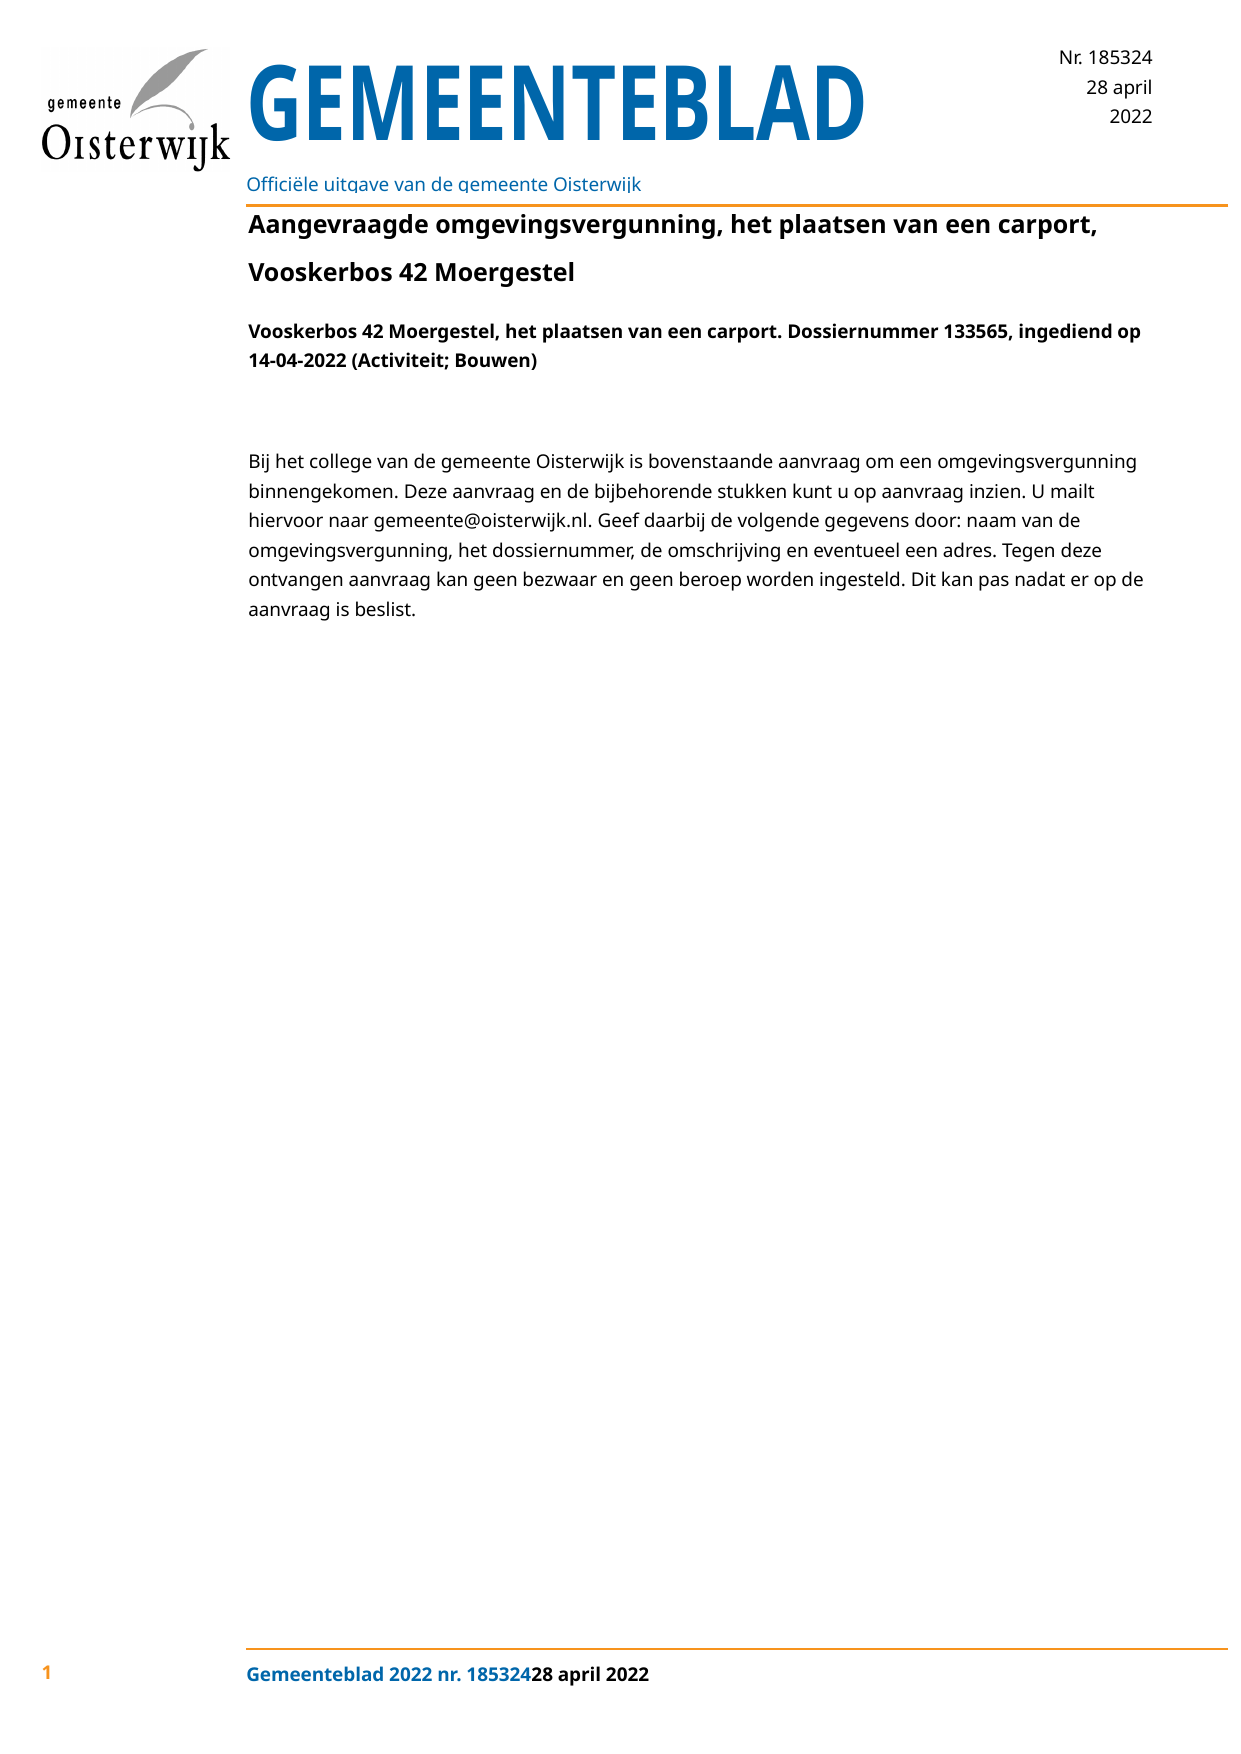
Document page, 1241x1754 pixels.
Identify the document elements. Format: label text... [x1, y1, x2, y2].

text Vooskerbos 42 Moergestel, het plaatsen van een carport. Dossiernummer 133565, ingediend op 14-04-2022 (Activiteit; Bouwen) [248, 318, 1152, 373]
picture [41, 47, 231, 172]
text Bij het college van de gemeente Oisterwijk is bovenstaande aanvraag om een omgevingsvergunning binnengekomen. Deze aanvraag en de bijbehorende stukken kunt u op aanvraag inzien. U mailt hiervoor naar gemeente@oisterwijk.nl. Geef daarbij de volgende gegevens door: naam van de omgevingsvergunning, het dossiernummer, de omschrijving en eventueel een adres. Tegen deze ontvangen aanvraag kan geen bezwaar en geen beroep worden ingesteld. Dit kan pas nadat er op de aanvraag is beslist. [248, 448, 1152, 622]
text Aangevraagde omgevingsvergunning, het plaatsen van een carport, Vooskerbos 42 Moergestel [248, 207, 1152, 288]
